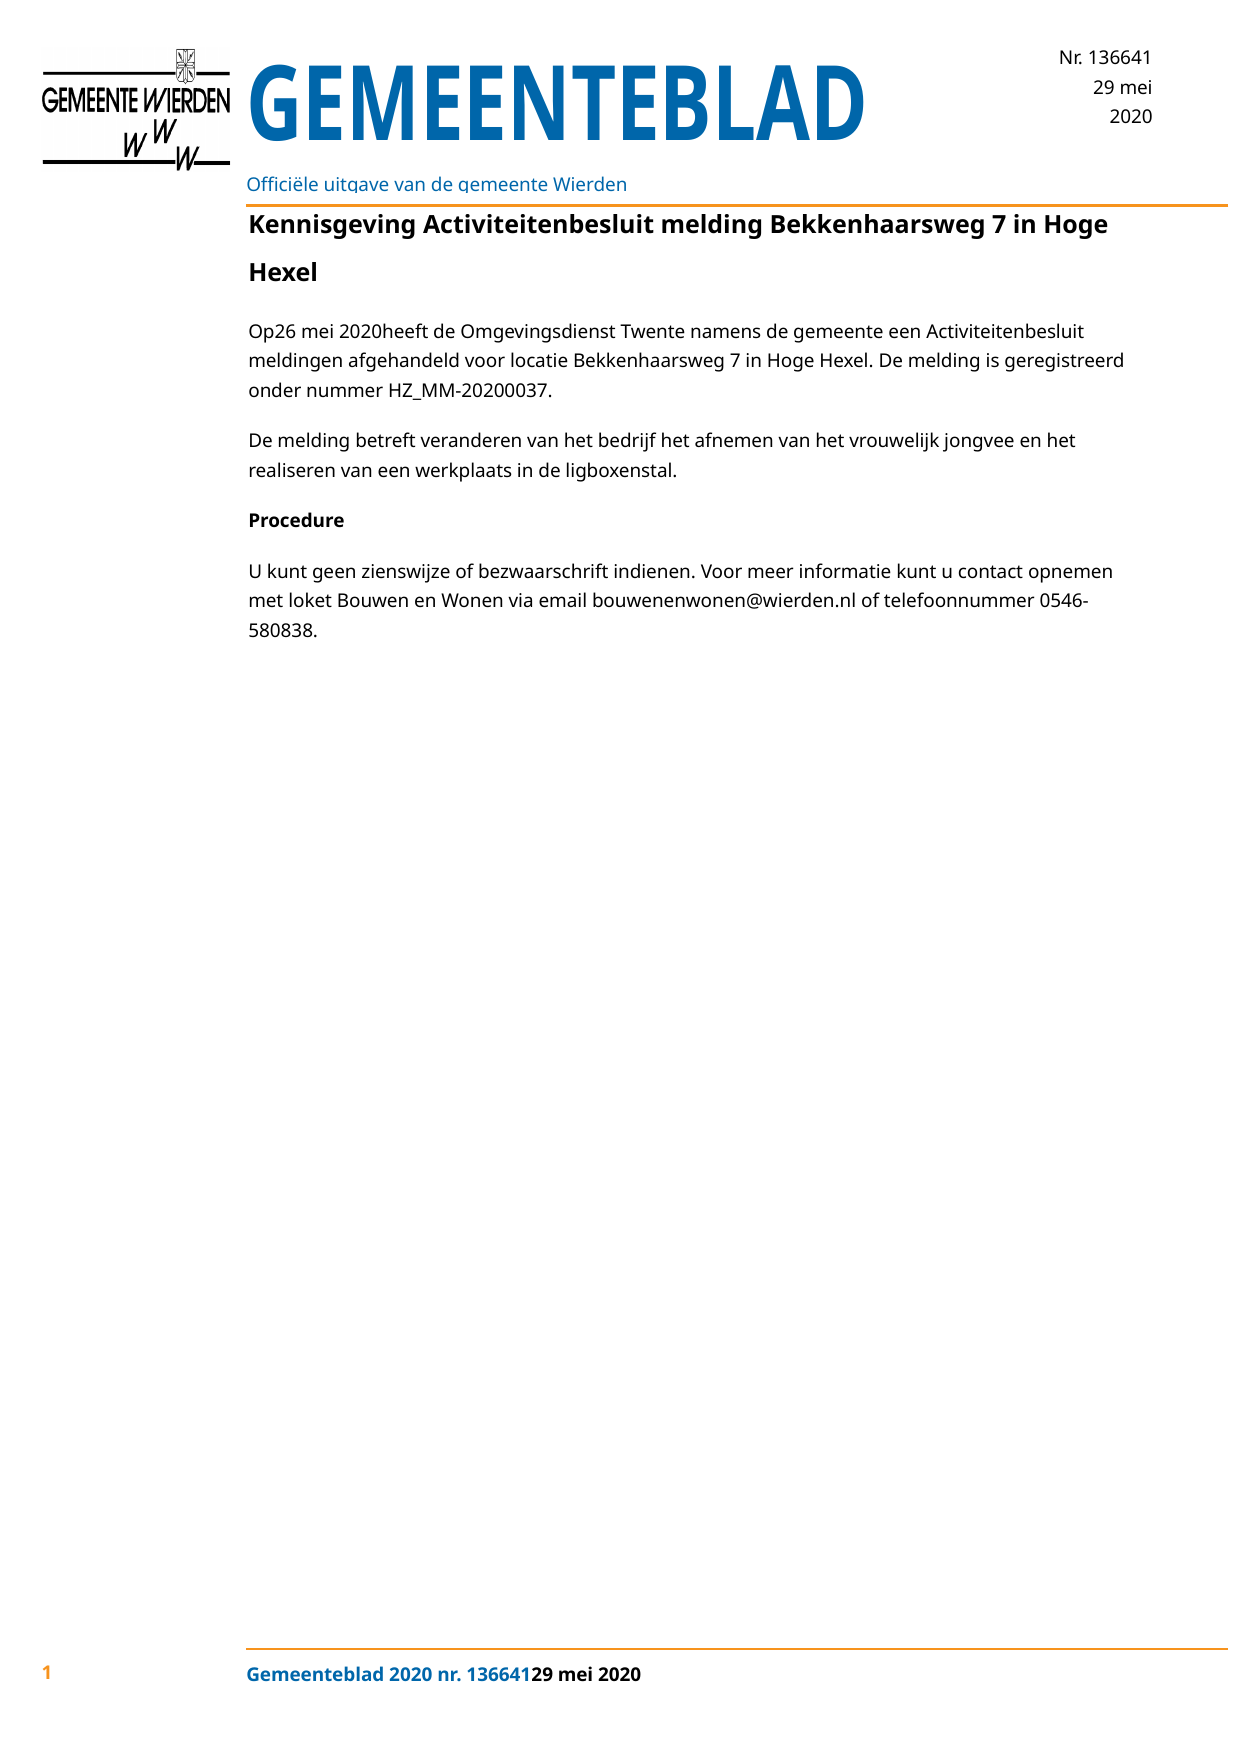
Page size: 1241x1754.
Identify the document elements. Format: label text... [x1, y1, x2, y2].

text Op26 mei 2020heeft de Omgevingsdienst Twente namens de gemeente een Activiteitenbesluit meldingen afgehandeld voor locatie Bekkenhaarsweg 7 in Hoge Hexel. De melding is geregistreerd onder nummer HZ_MM-20200037. [248, 318, 1152, 403]
picture [41, 47, 231, 172]
text Kennisgeving Activiteitenbesluit melding Bekkenhaarsweg 7 in Hoge Hexel [248, 207, 1152, 288]
text Procedure [248, 507, 1152, 533]
text U kunt geen zienswijze of bezwaarschrift indienen. Voor meer informatie kunt u contact opnemen met loket Bouwen en Wonen via email bouwenenwonen@wierden.nl of telefoonnummer 0546-580838. [248, 558, 1152, 643]
text De melding betreft veranderen van het bedrijf het afnemen van het vrouwelijk jongvee en het realiseren van een werkplaats in de ligboxenstal. [248, 427, 1152, 483]
